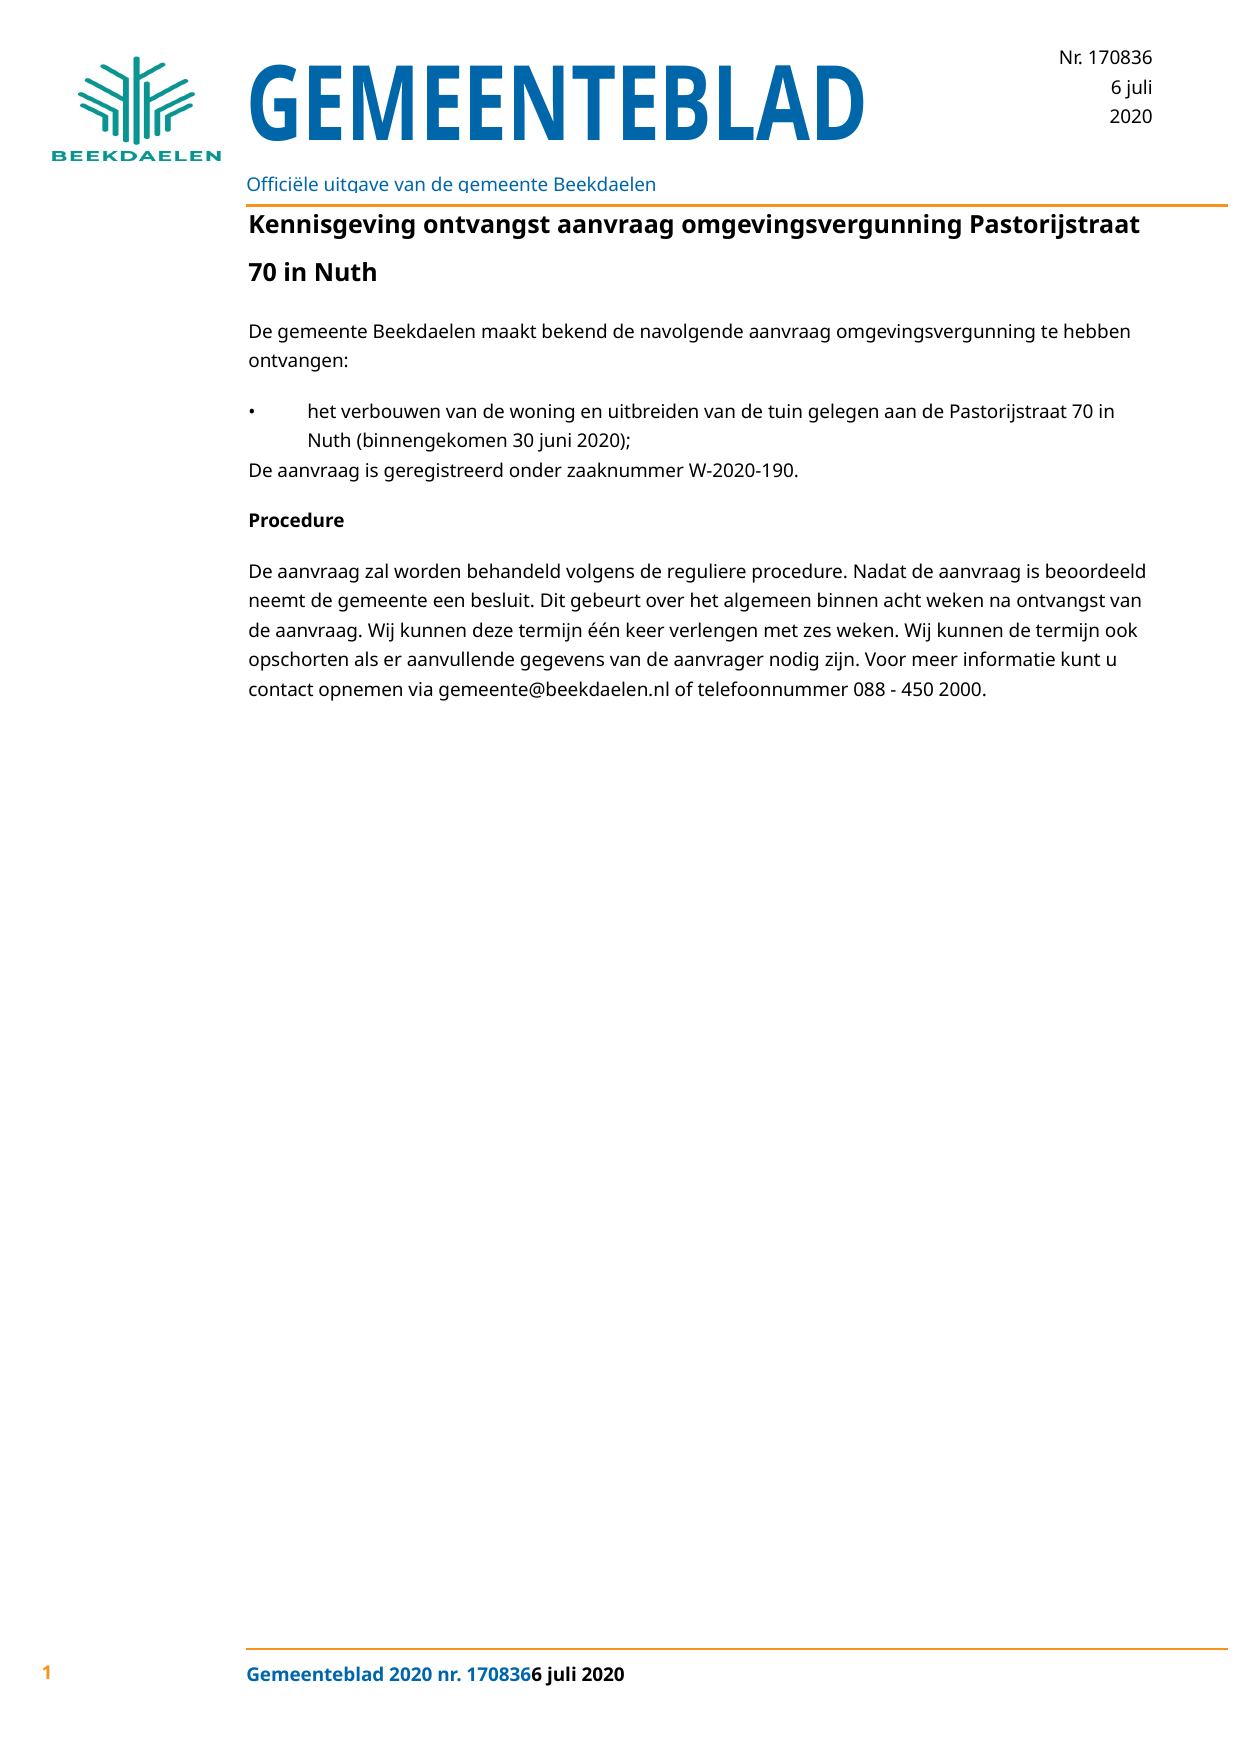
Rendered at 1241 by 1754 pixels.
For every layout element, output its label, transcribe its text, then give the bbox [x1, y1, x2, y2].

text Procedure [248, 507, 1152, 533]
text Kennisgeving ontvangst aanvraag omgevingsvergunning Pastorijstraat 70 in Nuth [248, 207, 1152, 288]
picture [41, 47, 231, 172]
list het verbouwen van de woning en uitbreiden van de tuin gelegen aan de Pastorijstraat 70 in Nuth (binnengekomen 30 juni 2020); [248, 398, 1152, 453]
text De aanvraag is geregistreerd onder zaaknummer W-2020-190. [248, 457, 1152, 483]
text De gemeente Beekdaelen maakt bekend de navolgende aanvraag omgevingsvergunning te hebben ontvangen: [248, 318, 1152, 373]
text De aanvraag zal worden behandeld volgens de reguliere procedure. Nadat de aanvraag is beoordeeld neemt de gemeente een besluit. Dit gebeurt over het algemeen binnen acht weken na ontvangst van de aanvraag. Wij kunnen deze termijn één keer verlengen met zes weken. Wij kunnen de termijn ook opschorten als er aanvullende gegevens van de aanvrager nodig zijn. Voor meer informatie kunt u contact opnemen via gemeente@beekdaelen.nl of telefoonnummer 088 - 450 2000. [248, 558, 1152, 702]
